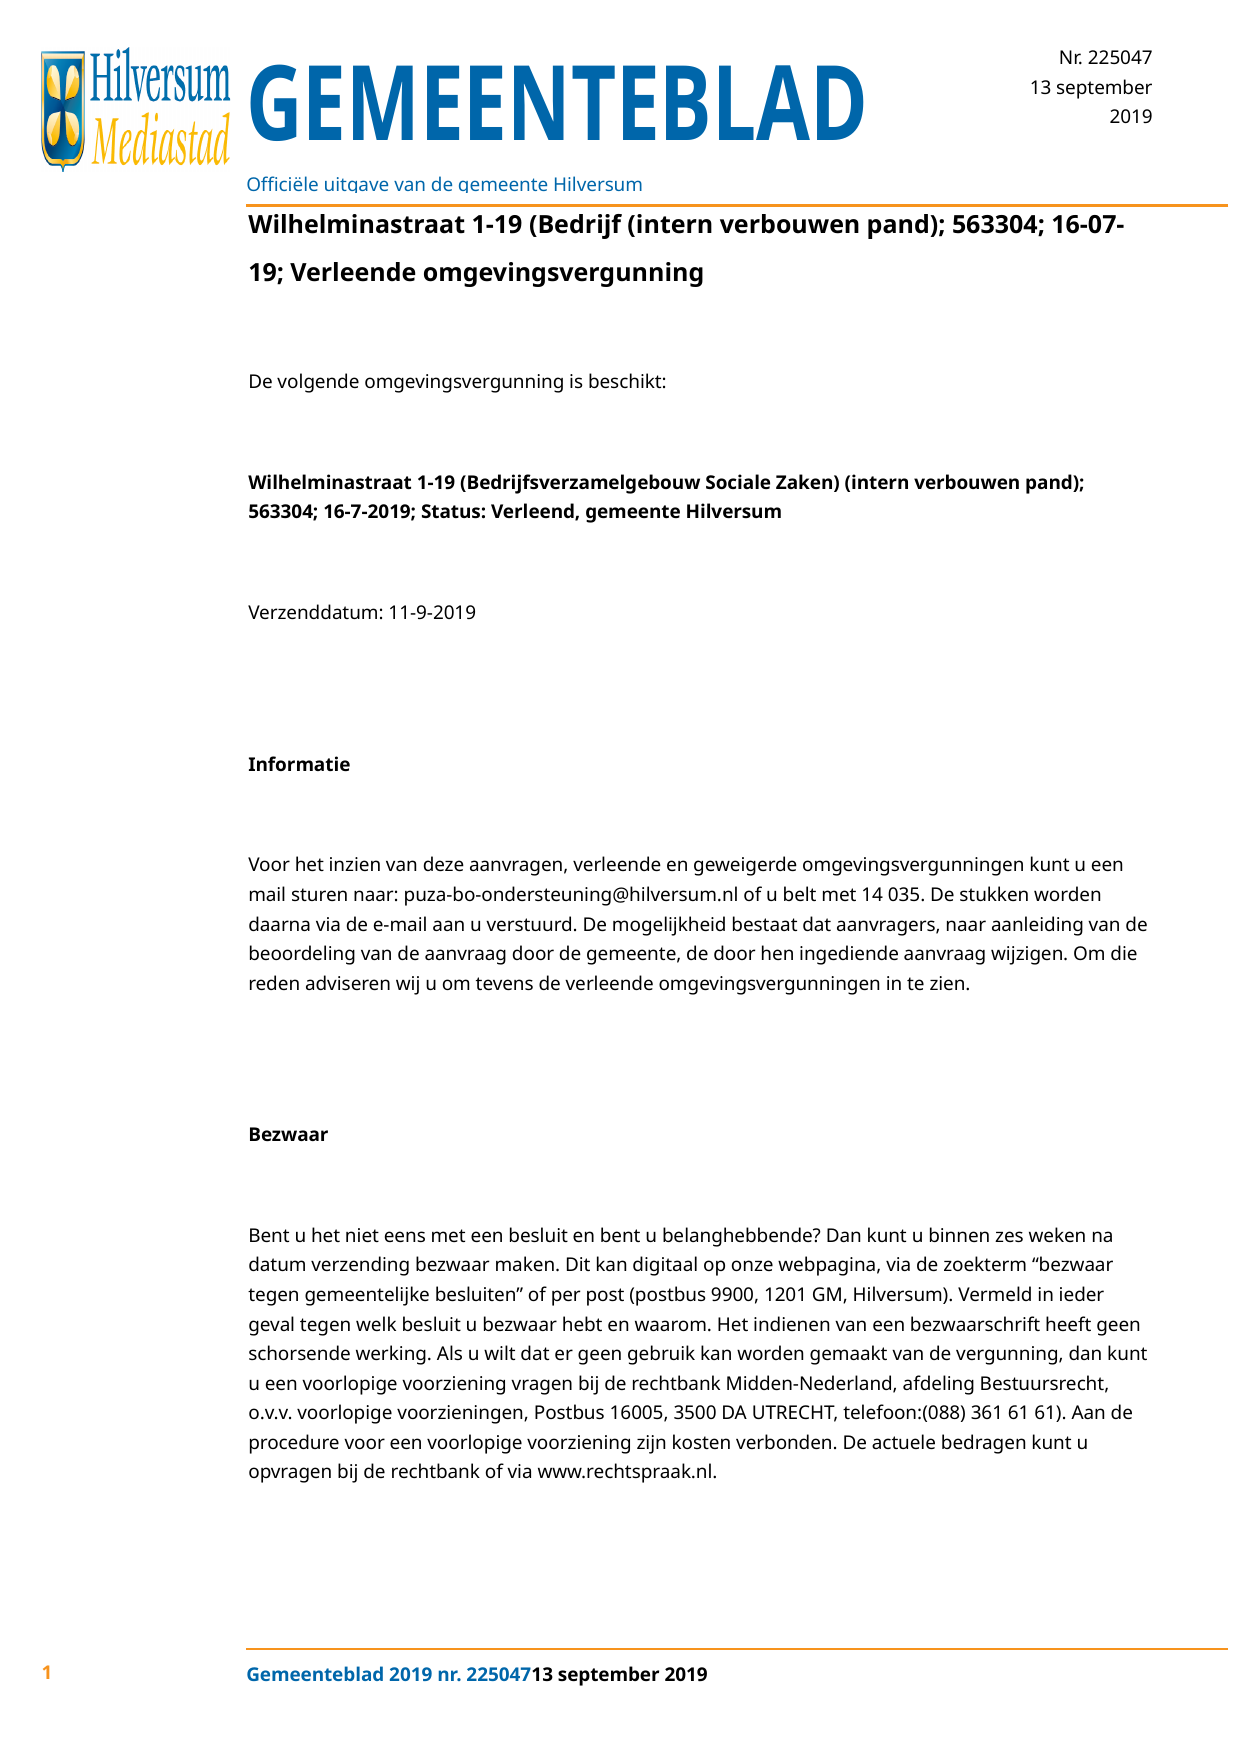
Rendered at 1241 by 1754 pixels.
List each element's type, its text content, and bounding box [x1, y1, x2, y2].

picture [41, 47, 231, 172]
text Bent u het niet eens met een besluit en bent u belanghebbende? Dan kunt u binnen zes weken na datum verzending bezwaar maken. Dit kan digitaal op onze webpagina, via de zoekterm “bezwaar tegen gemeentelijke besluiten” of per post (postbus 9900, 1201 GM, Hilversum). Vermeld in ieder geval tegen welk besluit u bezwaar hebt en waarom. Het indienen van een bezwaarschrift heeft geen schorsende werking. Als u wilt dat er geen gebruik kan worden gemaakt van de vergunning, dan kunt u een voorlopige voorziening vragen bij de rechtbank Midden-Nederland, afdeling Bestuursrecht, o.v.v. voorlopige voorzieningen, Postbus 16005, 3500 DA UTRECHT, telefoon:(088) 361 61 61). Aan de procedure voor een voorlopige voorziening zijn kosten verbonden. De actuele bedragen kunt u opvragen bij de rechtbank of via www.rechtspraak.nl. [248, 1222, 1152, 1484]
text Bezwaar [248, 1121, 1152, 1147]
text De volgende omgevingsvergunning is beschikt: [248, 368, 1152, 394]
text Wilhelminastraat 1-19 (Bedrijf (intern verbouwen pand); 563304; 16-07-19; Verleende omgevingsvergunning [248, 207, 1152, 288]
text Informatie [248, 751, 1152, 777]
text Verzenddatum: 11-9-2019 [248, 599, 1152, 625]
text Voor het inzien van deze aanvragen, verleende en geweigerde omgevingsvergunningen kunt u een mail sturen naar: puza-bo-ondersteuning@hilversum.nl of u belt met 14 035. De stukken worden daarna via de e-mail aan u verstuurd. De mogelijkheid bestaat dat aanvragers, naar aanleiding van de beoordeling van de aanvraag door de gemeente, de door hen ingediende aanvraag wijzigen. Om die reden adviseren wij u om tevens de verleende omgevingsvergunningen in te zien. [248, 852, 1152, 996]
text Wilhelminastraat 1-19 (Bedrijfsverzamelgebouw Sociale Zaken) (intern verbouwen pand); 563304; 16-7-2019; Status: Verleend, gemeente Hilversum [248, 469, 1152, 524]
